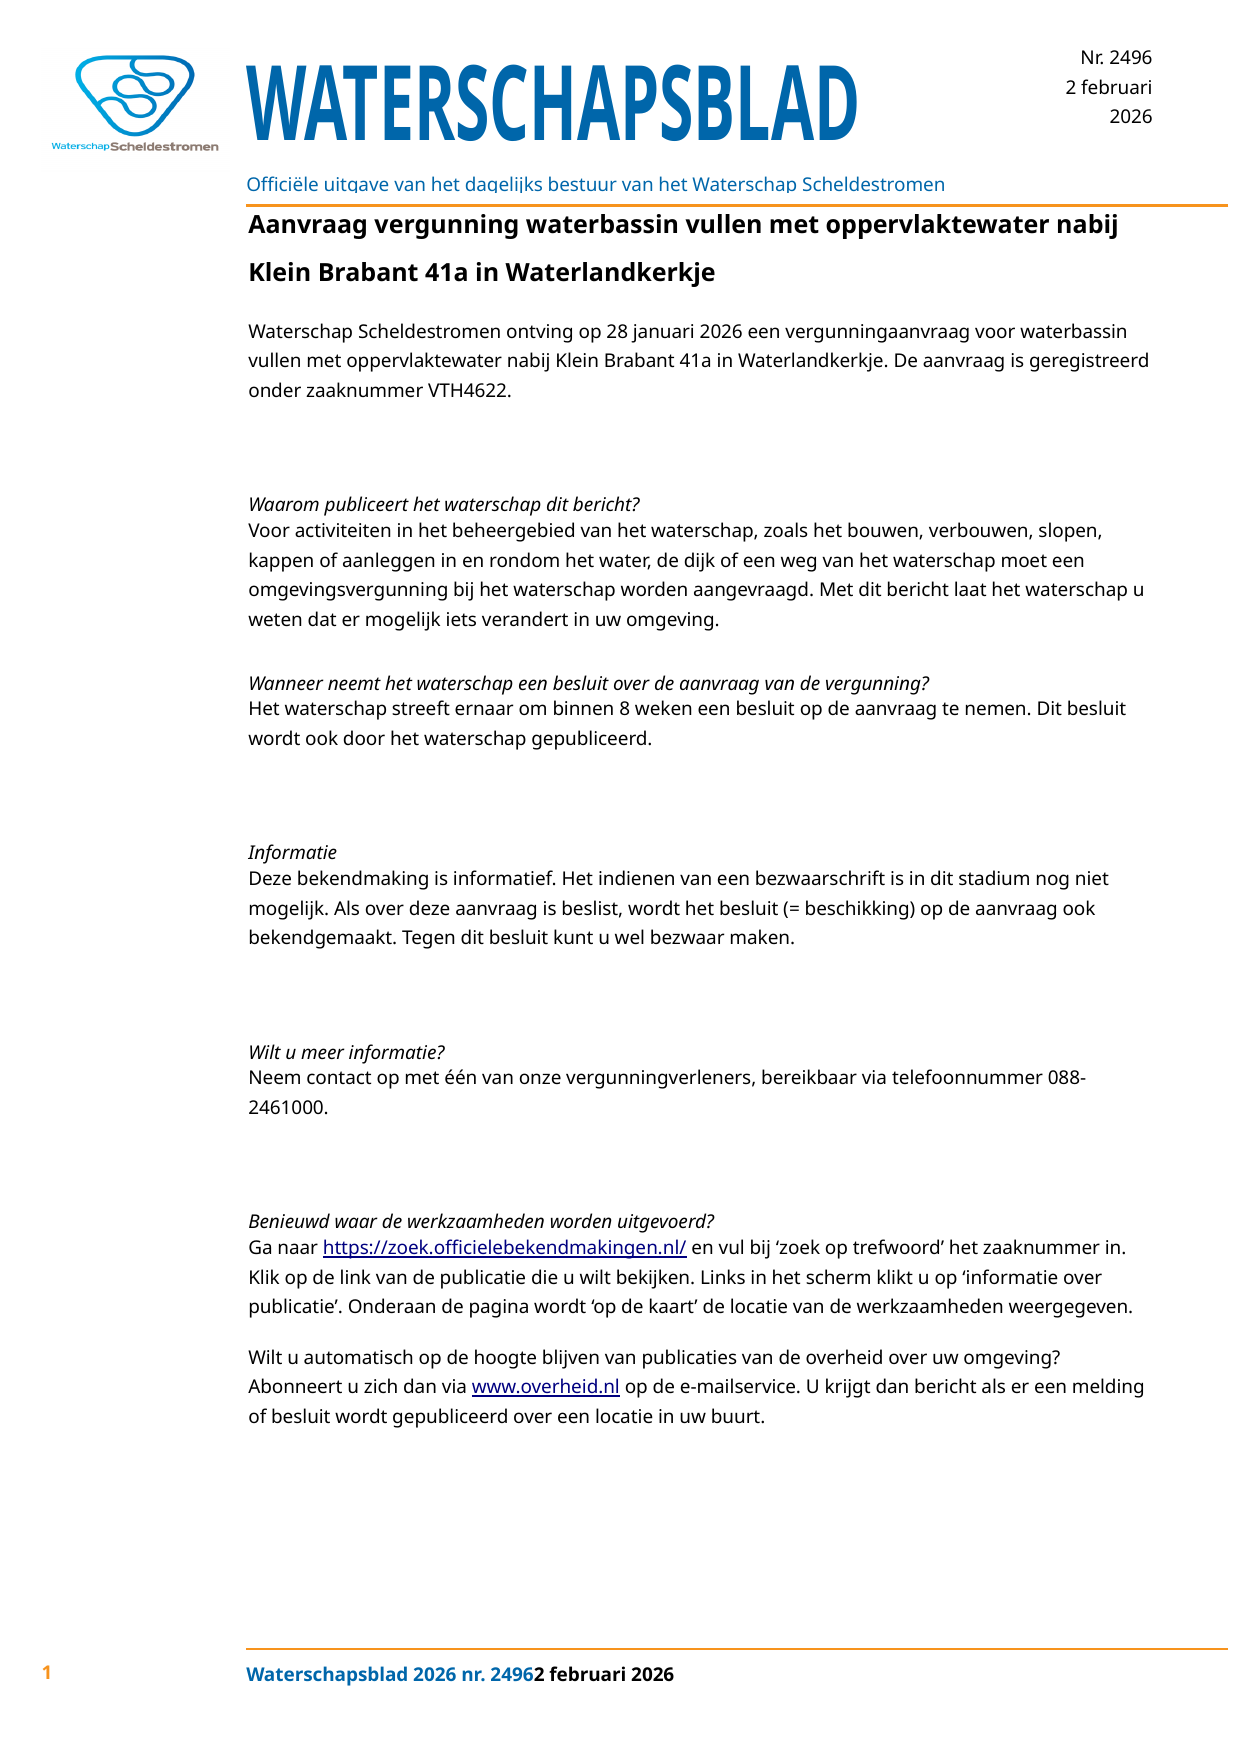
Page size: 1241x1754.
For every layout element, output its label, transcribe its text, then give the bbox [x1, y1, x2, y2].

text Waarom publiceert het waterschap dit bericht? [248, 491, 1152, 517]
text Informatie [248, 839, 1152, 865]
text Het waterschap streeft ernaar om binnen 8 weken een besluit op de aanvraag te nemen. Dit besluit wordt ook door het waterschap gepubliceerd. [248, 696, 1152, 751]
text Aanvraag vergunning waterbassin vullen met oppervlaktewater nabij Klein Brabant 41a in Waterlandkerkje [248, 207, 1152, 288]
text Waterschap Scheldestromen ontving op 28 januari 2026 een vergunningaanvraag voor waterbassin vullen met oppervlaktewater nabij Klein Brabant 41a in Waterlandkerkje. De aanvraag is geregistreerd onder zaaknummer VTH4622. [248, 318, 1152, 403]
picture [41, 47, 231, 172]
text Deze bekendmaking is informatief. Het indienen van een bezwaarschrift is in dit stadium nog niet mogelijk. Als over deze aanvraag is beslist, wordt het besluit (= beschikking) op de aanvraag ook bekendgemaakt. Tegen dit besluit kunt u wel bezwaar maken. [248, 865, 1152, 950]
text Wilt u automatisch op de hoogte blijven van publicaties van de overheid over uw omgeving? Abonneert u zich dan via www.overheid.nl op de e-mailservice. U krijgt dan bericht als er een melding of besluit wordt gepubliceerd over een locatie in uw buurt. [248, 1344, 1152, 1429]
text Benieuwd waar de werkzaamheden worden uitgevoerd? [248, 1208, 1152, 1234]
text Neem contact op met één van onze vergunningverleners, bereikbaar via telefoonnummer 088-2461000. [248, 1064, 1152, 1120]
text Ga naar https://zoek.officielebekendmakingen.nl/ en vul bij ‘zoek op trefwoord’ het zaaknummer in. Klik op de link van de publicatie die u wilt bekijken. Links in het scherm klikt u op ‘informatie over publicatie’. Onderaan de pagina wordt ‘op de kaart’ de locatie van de werkzaamheden weergegeven. [248, 1234, 1152, 1319]
text Voor activiteiten in het beheergebied van het waterschap, zoals het bouwen, verbouwen, slopen, kappen of aanleggen in en rondom het water, de dijk of een weg van het waterschap moet een omgevingsvergunning bij het waterschap worden aangevraagd. Met dit bericht laat het waterschap u weten dat er mogelijk iets verandert in uw omgeving. [248, 517, 1152, 632]
text Wilt u meer informatie? [248, 1039, 1152, 1064]
text Wanneer neemt het waterschap een besluit over de aanvraag van de vergunning? [248, 670, 1152, 696]
